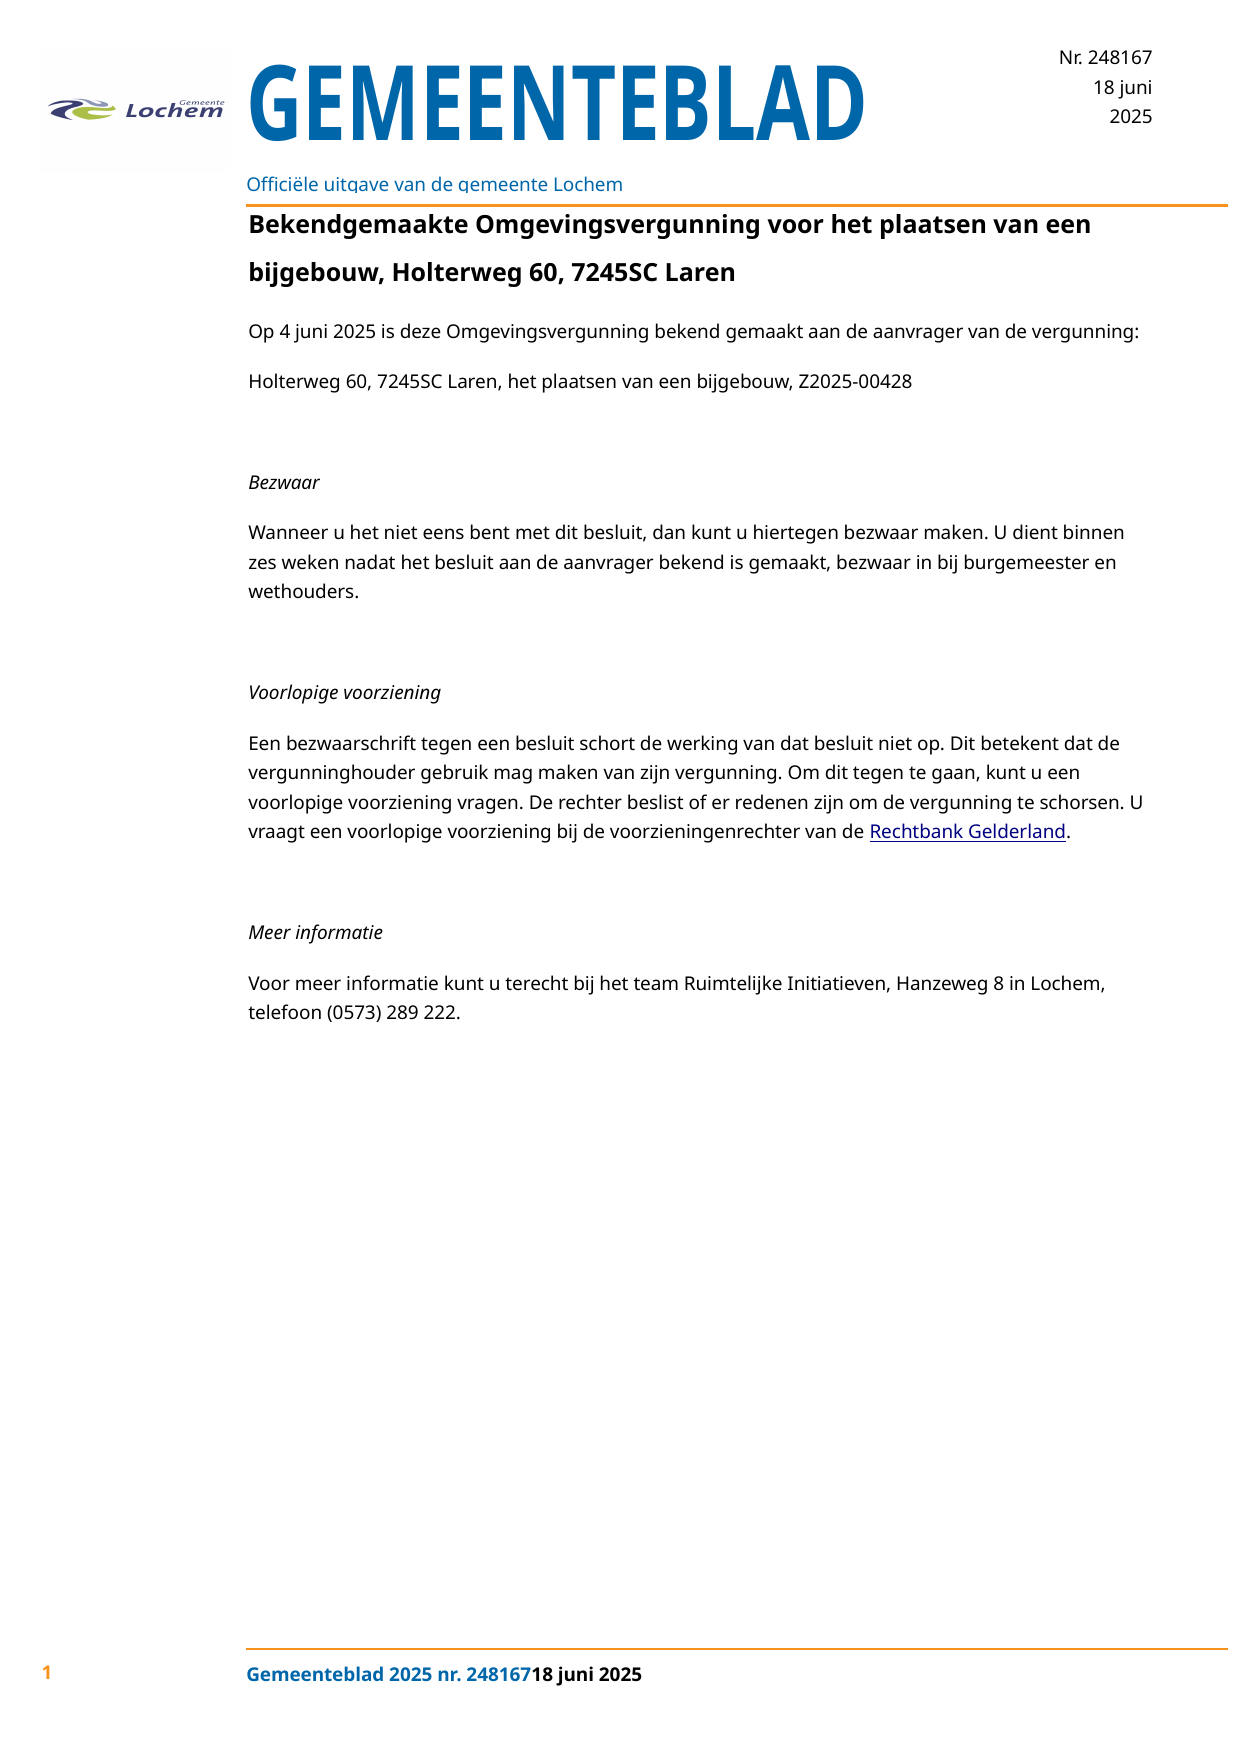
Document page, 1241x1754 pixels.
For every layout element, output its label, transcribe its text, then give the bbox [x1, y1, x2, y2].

text Holterweg 60, 7245SC Laren, het plaatsen van een bijgebouw, Z2025-00428 [248, 368, 1152, 394]
text Meer informatie [248, 919, 1152, 945]
text Bekendgemaakte Omgevingsvergunning voor het plaatsen van een bijgebouw, Holterweg 60, 7245SC Laren [248, 207, 1152, 288]
text Wanneer u het niet eens bent met dit besluit, dan kunt u hiertegen bezwaar maken. U dient binnen zes weken nadat het besluit aan de aanvrager bekend is gemaakt, bezwaar in bij burgemeester en wethouders. [248, 519, 1152, 604]
text Bezwaar [248, 469, 1152, 495]
picture [41, 47, 231, 172]
text Een bezwaarschrift tegen een besluit schort de werking van dat besluit niet op. Dit betekent dat de vergunninghouder gebruik mag maken van zijn vergunning. Om dit tegen te gaan, kunt u een voorlopige voorziening vragen. De rechter beslist of er redenen zijn om de vergunning te schorsen. U vraagt een voorlopige voorziening bij de voorzieningenrechter van de Rechtbank Gelderland. [248, 730, 1152, 844]
text Voorlopige voorziening [248, 679, 1152, 705]
text Voor meer informatie kunt u terecht bij het team Ruimtelijke Initiatieven, Hanzeweg 8 in Lochem, telefoon (0573) 289 222. [248, 970, 1152, 1025]
text Op 4 juni 2025 is deze Omgevingsvergunning bekend gemaakt aan de aanvrager van de vergunning: [248, 318, 1152, 344]
